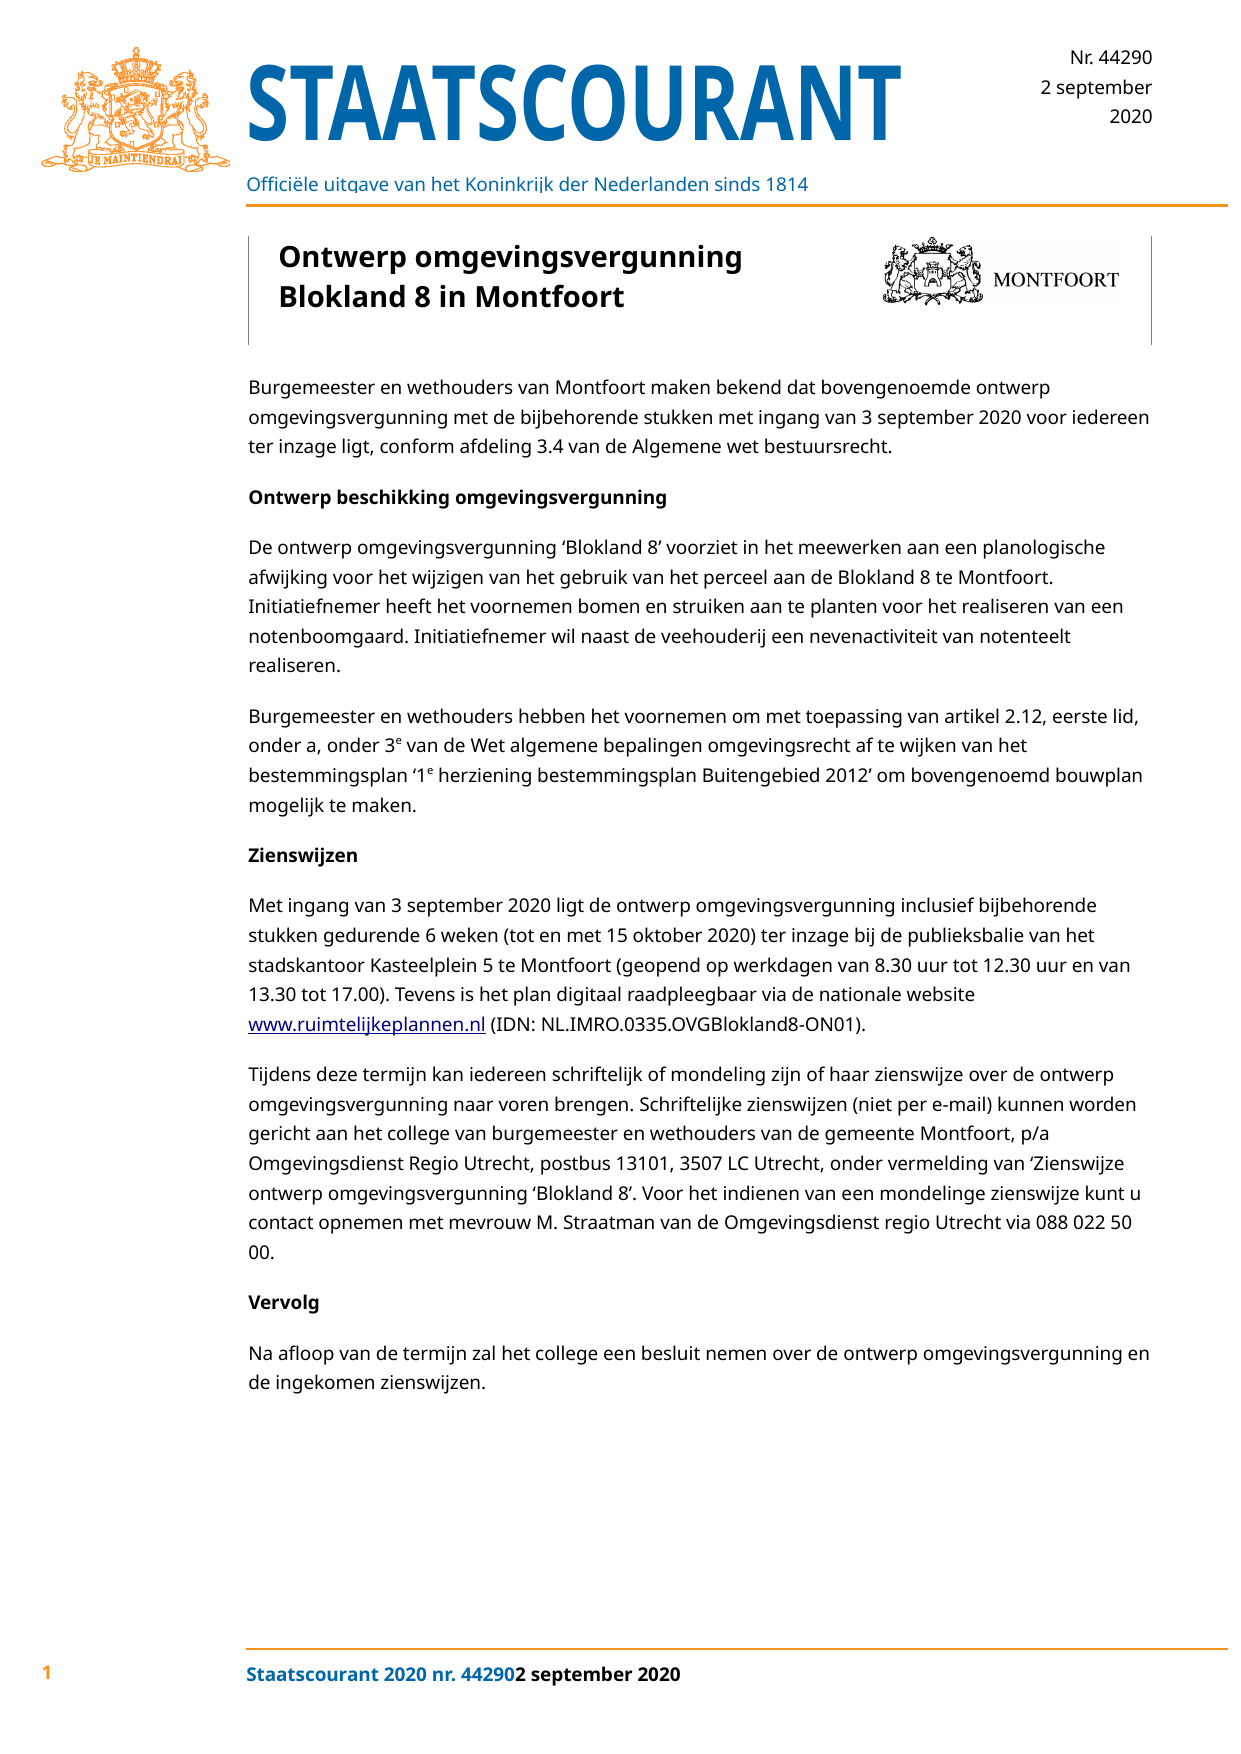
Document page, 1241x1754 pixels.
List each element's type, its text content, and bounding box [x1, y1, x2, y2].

table_header [850, 236, 1151, 345]
text Burgemeester en wethouders hebben het voornemen om met toepassing van artikel 2.12, eerste lid, onder a, onder 3e van de Wet algemene bepalingen omgevingsrecht af te wijken van het bestemmingsplan ‘1e herziening bestemmingsplan Buitengebied 2012’ om bovengenoemd bouwplan mogelijk te maken. [248, 703, 1152, 817]
text Burgemeester en wethouders van Montfoort maken bekend dat bovengenoemde ontwerp omgevingsvergunning met de bijbehorende stukken met ingang van 3 september 2020 voor iedereen ter inzage ligt, conform afdeling 3.4 van de Algemene wet bestuursrecht. [248, 374, 1152, 459]
picture [882, 236, 1119, 306]
text De ontwerp omgevingsvergunning ‘Blokland 8’ voorziet in het meewerken aan een planologische afwijking voor het wijzigen van het gebruik van het perceel aan de Blokland 8 te Montfoort. Initiatiefnemer heeft het voornemen bomen en struiken aan te planten voor het realiseren van een notenboomgaard. Initiatiefnemer wil naast de veehouderij een nevenactiviteit van notenteelt realiseren. [248, 534, 1152, 678]
text Met ingang van 3 september 2020 ligt de ontwerp omgevingsvergunning inclusief bijbehorende stukken gedurende 6 weken (tot en met 15 oktober 2020) ter inzage bij de publieksbalie van het stadskantoor Kasteelplein 5 te Montfoort (geopend op werkdagen van 8.30 uur tot 12.30 uur en van 13.30 tot 17.00). Tevens is het plan digitaal raadpleegbaar via de nationale website www.ruimtelijkeplannen.nl (IDN: NL.IMRO.0335.OVGBlokland8-ON01). [248, 893, 1152, 1037]
text Zienswijzen [248, 842, 1152, 868]
table_header Ontwerp omgevingsvergunning Blokland 8 in Montfoort [249, 236, 850, 345]
text Vervolg [248, 1289, 1152, 1315]
text Tijdens deze termijn kan iedereen schriftelijk of mondeling zijn of haar zienswijze over de ontwerp omgevingsvergunning naar voren brengen. Schriftelijke zienswijzen (niet per e-mail) kunnen worden gericht aan het college van burgemeester en wethouders van de gemeente Montfoort, p/a Omgevingsdienst Regio Utrecht, postbus 13101, 3507 LC Utrecht, onder vermelding van ‘Zienswijze ontwerp omgevingsvergunning ‘Blokland 8’. Voor het indienen van een mondelinge zienswijze kunt u contact opnemen met mevrouw M. Straatman van de Omgevingsdienst regio Utrecht via 088 022 50 00. [248, 1061, 1152, 1264]
picture [41, 47, 231, 172]
text Na afloop van de termijn zal het college een besluit nemen over de ontwerp omgevingsvergunning en de ingekomen zienswijzen. [248, 1340, 1152, 1395]
text Ontwerp beschikking omgevingsvergunning [248, 484, 1152, 509]
